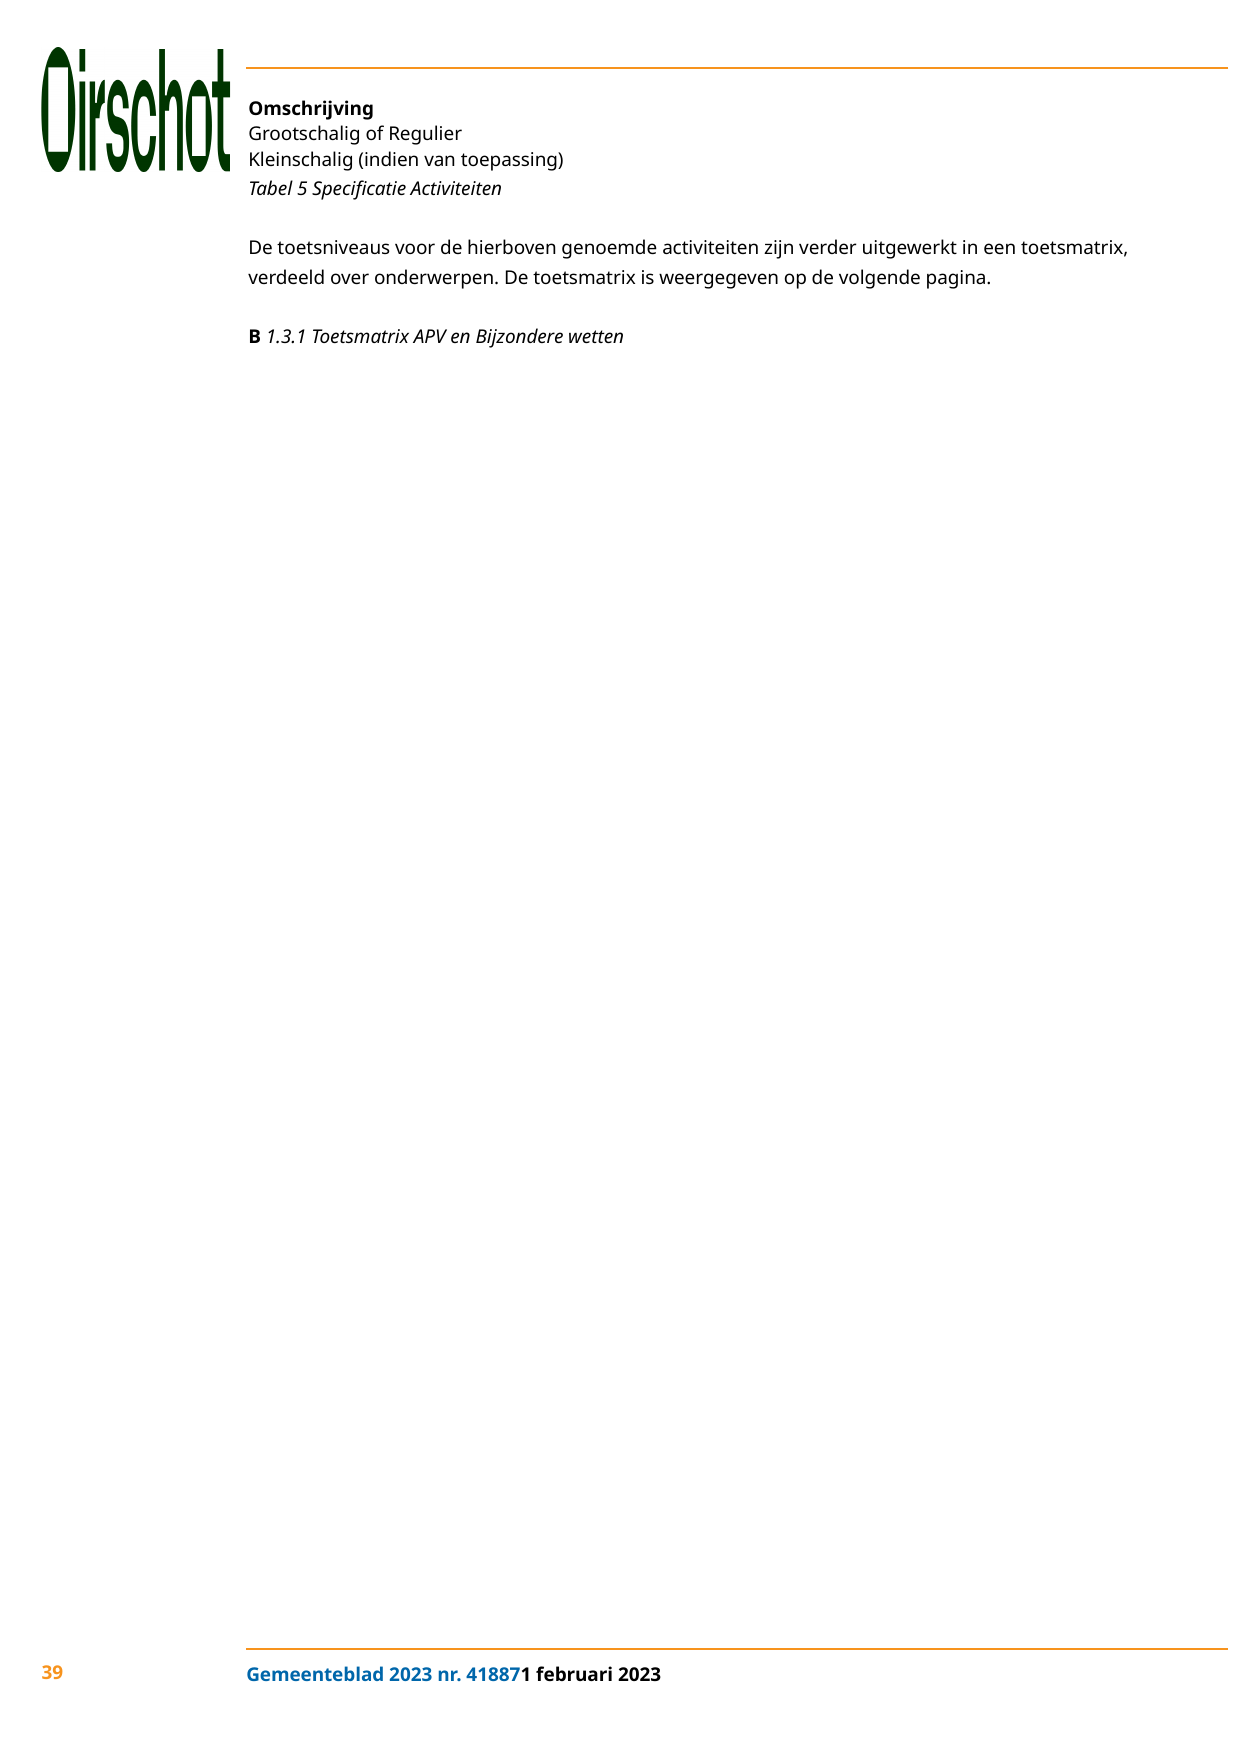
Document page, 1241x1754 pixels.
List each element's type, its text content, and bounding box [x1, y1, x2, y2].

table_header Omschrijving [248, 95, 1152, 121]
text Tabel 5 Specificatie Activiteiten [248, 175, 1152, 201]
text De toetsniveaus voor de hierboven genoemde activiteiten zijn verder uitgewerkt in een toetsmatrix, verdeeld over onderwerpen. De toetsmatrix is weergegeven op de volgende pagina. [248, 234, 1152, 290]
text B 1.3.1 Toetsmatrix APV en Bijzondere wetten [248, 323, 1152, 349]
picture [41, 47, 231, 172]
table_cell Kleinschalig (indien van toepassing) [248, 146, 1152, 172]
table_cell Grootschalig of Regulier [248, 121, 1152, 146]
